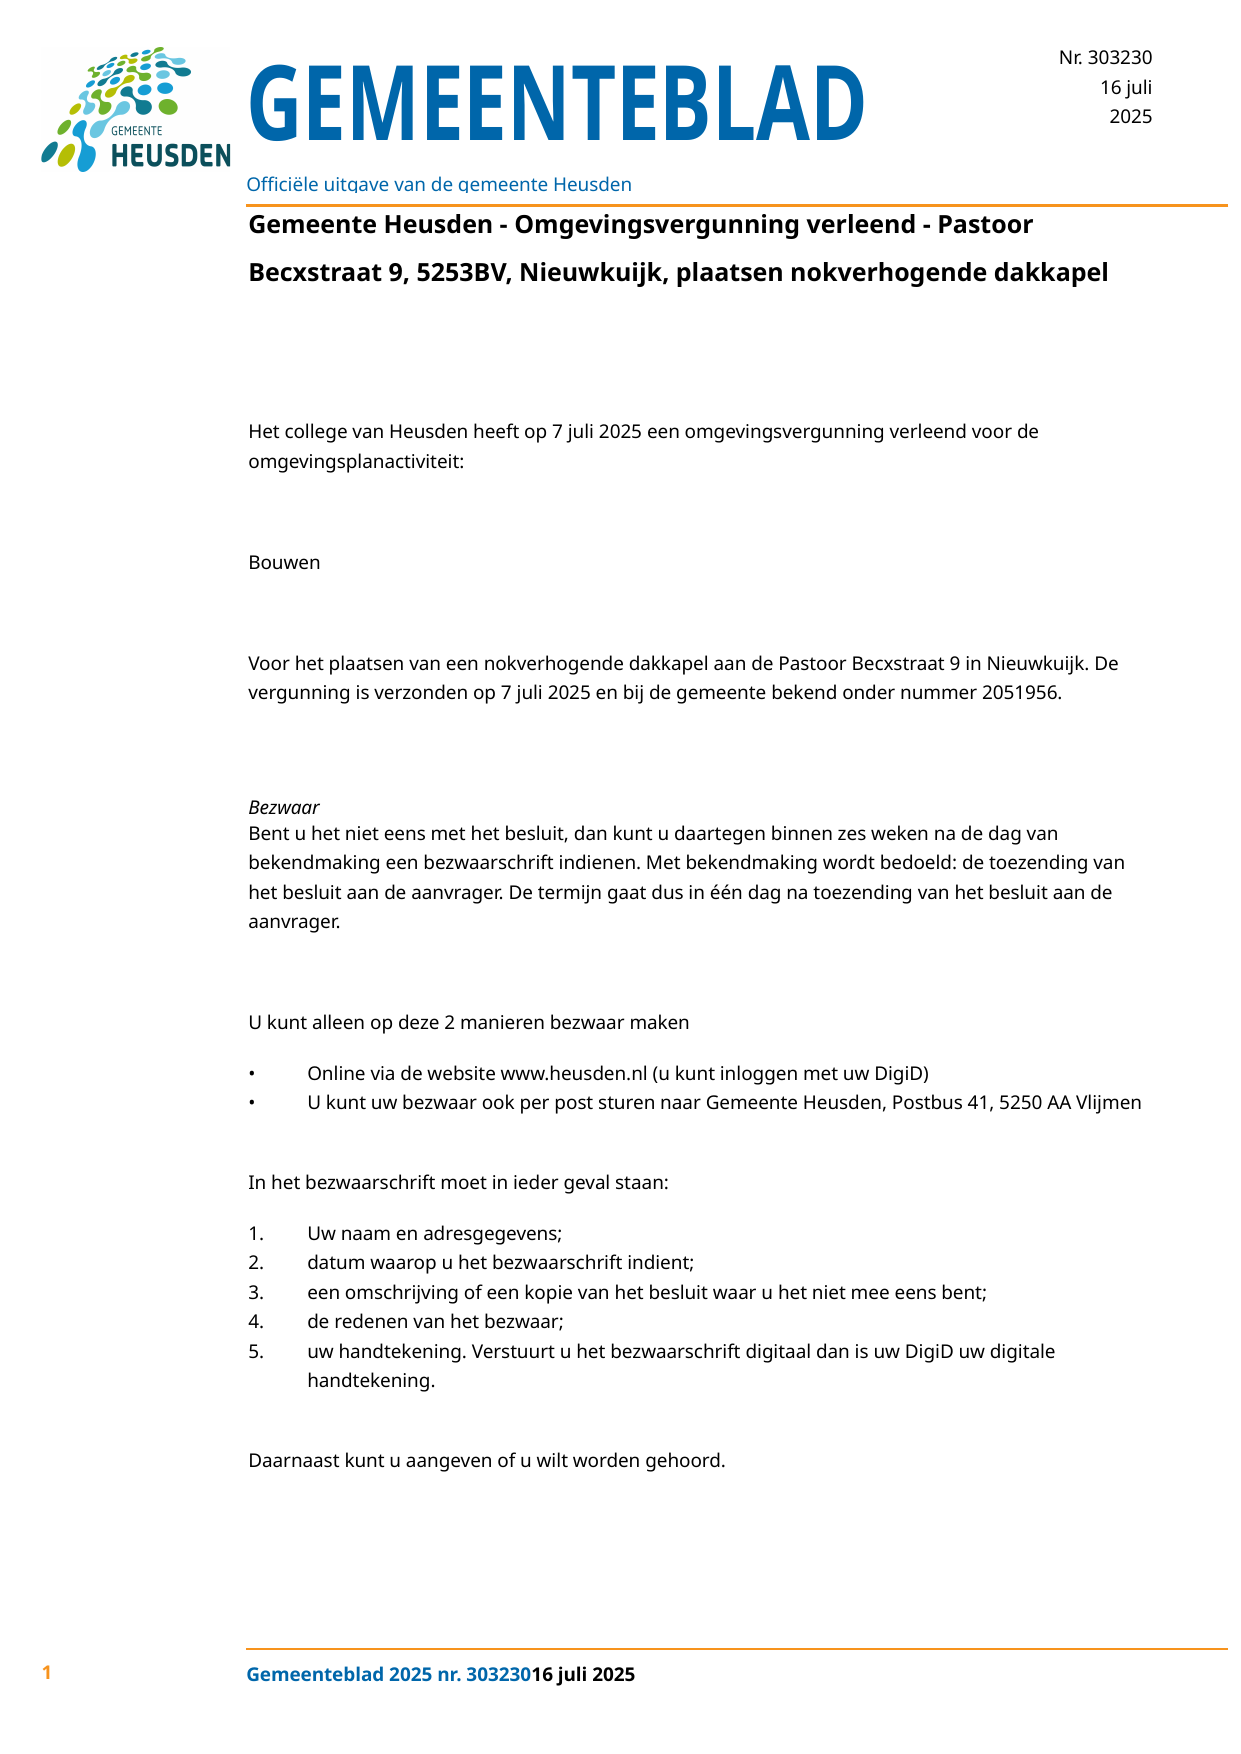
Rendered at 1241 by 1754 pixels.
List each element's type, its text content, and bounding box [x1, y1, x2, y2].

list Uw naam en adresgegevens; [248, 1220, 1152, 1245]
text Bent u het niet eens met het besluit, dan kunt u daartegen binnen zes weken na de dag van bekendmaking een bezwaarschrift indienen. Met bekendmaking wordt bedoeld: de toezending van het besluit aan de aanvrager. De termijn gaat dus in één dag na toezending van het besluit aan de aanvrager. [248, 820, 1152, 934]
text In het bezwaarschrift moet in ieder geval staan: [248, 1169, 1152, 1195]
text Voor het plaatsen van een nokverhogende dakkapel aan de Pastoor Becxstraat 9 in Nieuwkuijk. De vergunning is verzonden op 7 juli 2025 en bij de gemeente bekend onder nummer 2051956. [248, 650, 1152, 705]
list U kunt uw bezwaar ook per post sturen naar Gemeente Heusden, Postbus 41, 5250 AA Vlijmen [248, 1089, 1152, 1115]
text U kunt alleen op deze 2 manieren bezwaar maken [248, 1009, 1152, 1035]
text Bouwen [248, 549, 1152, 575]
text Het college van Heusden heeft op 7 juli 2025 een omgevingsvergunning verleend voor de omgevingsplanactiviteit: [248, 419, 1152, 474]
list de redenen van het bezwaar; [248, 1308, 1152, 1334]
list uw handtekening. Verstuurt u het bezwaarschrift digitaal dan is uw DigiD uw digitale handtekening. [248, 1338, 1152, 1393]
list datum waarop u het bezwaarschrift indient; [248, 1249, 1152, 1275]
list een omschrijving of een kopie van het besluit waar u het niet mee eens bent; [248, 1279, 1152, 1304]
text Gemeente Heusden - Omgevingsvergunning verleend - Pastoor Becxstraat 9, 5253BV, Nieuwkuijk, plaatsen nokverhogende dakkapel [248, 207, 1152, 288]
picture [41, 47, 231, 172]
text Daarnaast kunt u aangeven of u wilt worden gehoord. [248, 1448, 1152, 1473]
list Online via de website www.heusden.nl (u kunt inloggen met uw DigiD) [248, 1060, 1152, 1085]
text Bezwaar [248, 794, 1152, 820]
